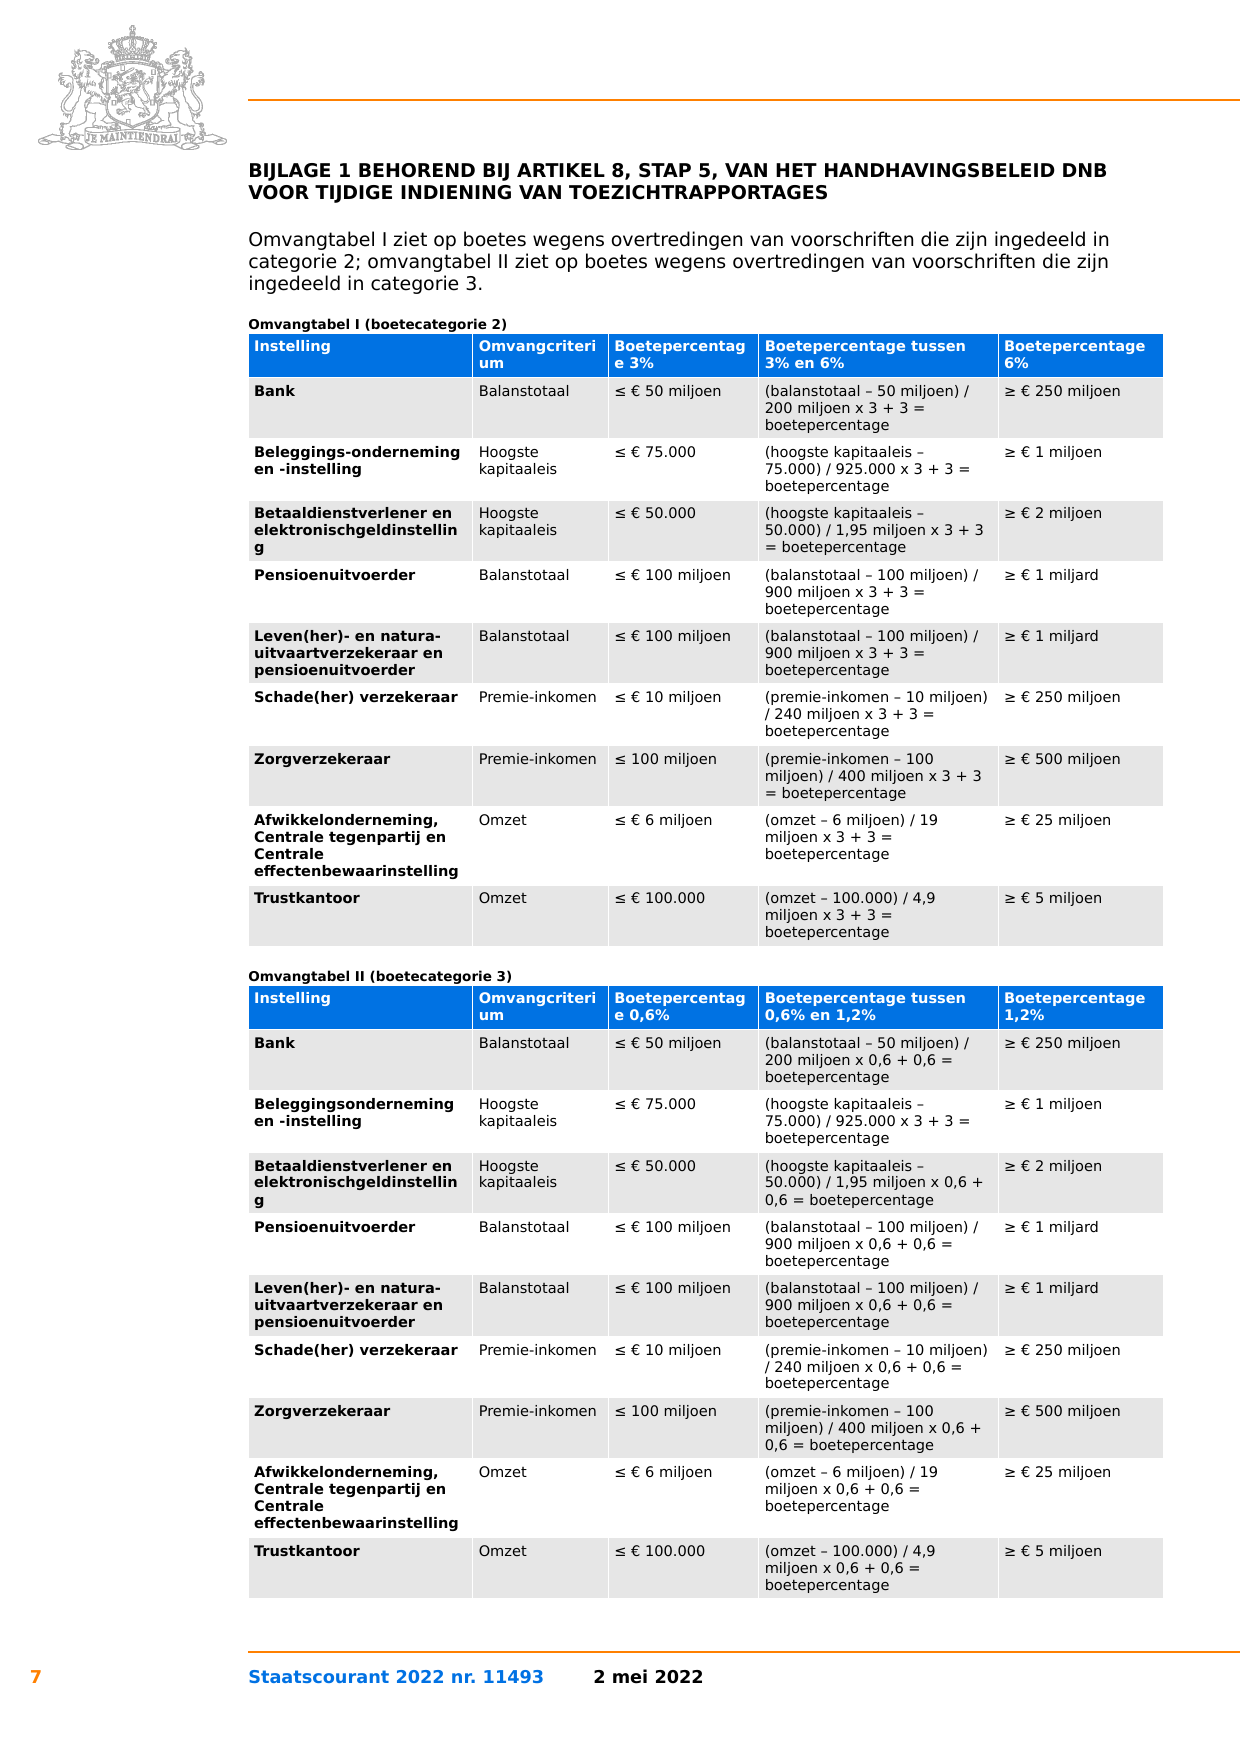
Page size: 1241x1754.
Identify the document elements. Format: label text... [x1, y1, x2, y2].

table_cell Hoogste kapitaaleis [473, 1153, 608, 1213]
table_cell ≥ € 250 miljoen [999, 1337, 1163, 1397]
table_cell (balanstotaal – 50 miljoen) / 200 miljoen x 0,6 + 0,6 = boetepercentage [759, 1030, 998, 1090]
table_cell ≤ € 50 miljoen [609, 1030, 758, 1090]
table_cell ≤ € 75.000 [609, 1091, 758, 1152]
table_cell Betaaldienstverlener en elektronischgeldinstelling [249, 1153, 472, 1213]
table_cell Balanstotaal [473, 1275, 608, 1336]
table_cell ≥ € 1 miljard [999, 562, 1163, 622]
table_cell ≥ € 5 miljoen [999, 886, 1163, 946]
table_cell ≤ € 50 miljoen [609, 378, 758, 438]
table_cell (hoogste kapitaaleis – 75.000) / 925.000 x 3 + 3 = boetepercentage [759, 439, 998, 499]
table_cell ≥ € 25 miljoen [999, 807, 1163, 884]
table_cell (omzet – 6 miljoen) / 19 miljoen x 3 + 3 = boetepercentage [759, 807, 998, 884]
table_cell Instelling [249, 986, 472, 1029]
table_cell (balanstotaal – 100 miljoen) / 900 miljoen x 0,6 + 0,6 = boetepercentage [759, 1275, 998, 1336]
text Omvangtabel I ziet op boetes wegens overtredingen van voorschriften die zijn ingedeeld in categorie 2; omvangtabel II ziet op boetes wegens overtredingen van voorschriften die zijn ingedeeld in categorie 3. [248, 229, 1163, 295]
table_cell Afwikkelonderneming, Centrale tegenpartij en Centrale effectenbewaarinstelling [249, 1460, 472, 1537]
table_cell (omzet – 6 miljoen) / 19 miljoen x 0,6 + 0,6 = boetepercentage [759, 1460, 998, 1537]
table_cell ≤ 100 miljoen [609, 1398, 758, 1458]
table_cell Bank [249, 1030, 472, 1090]
table_cell Beleggings-onderneming en -instelling [249, 439, 472, 499]
table_cell Premie-inkomen [473, 685, 608, 745]
table_cell Hoogste kapitaaleis [473, 1091, 608, 1152]
table_cell Trustkantoor [249, 886, 472, 946]
table_cell ≥ € 250 miljoen [999, 685, 1163, 745]
table_cell Boetepercentage 1,2% [999, 986, 1163, 1029]
table_cell ≤ 100 miljoen [609, 746, 758, 806]
table_cell ≤ € 6 miljoen [609, 1460, 758, 1537]
table_cell ≥ € 250 miljoen [999, 378, 1163, 438]
table_cell Pensioenuitvoerder [249, 1214, 472, 1274]
table_cell ≥ € 1 miljard [999, 1275, 1163, 1336]
table_cell Hoogste kapitaaleis [473, 501, 608, 561]
table_cell Balanstotaal [473, 623, 608, 683]
table_cell ≤ € 50.000 [609, 501, 758, 561]
table_cell ≤ € 75.000 [609, 439, 758, 499]
table_cell ≥ € 500 miljoen [999, 746, 1163, 806]
table_cell (premie-inkomen – 100 miljoen) / 400 miljoen x 0,6 + 0,6 = boetepercentage [759, 1398, 998, 1458]
table_cell Afwikkelonderneming, Centrale tegenpartij en Centrale effectenbewaarinstelling [249, 807, 472, 884]
table_cell Boetepercentage tussen 0,6% en 1,2% [759, 986, 998, 1029]
picture [38, 25, 227, 150]
table_cell ≥ € 1 miljoen [999, 1091, 1163, 1152]
table_cell (balanstotaal – 100 miljoen) / 900 miljoen x 3 + 3 = boetepercentage [759, 623, 998, 683]
table_cell ≤ € 100.000 [609, 886, 758, 946]
table_cell (omzet – 100.000) / 4,9 miljoen x 0,6 + 0,6 = boetepercentage [759, 1538, 998, 1598]
table_cell (premie-inkomen – 10 miljoen) / 240 miljoen x 0,6 + 0,6 = boetepercentage [759, 1337, 998, 1397]
subtitle BIJLAGE 1 BEHOREND BIJ ARTIKEL 8, STAP 5, VAN HET HANDHAVINGSBELEID DNB VOOR TIJDIGE INDIENING VAN TOEZICHTRAPPORTAGES [248, 160, 1163, 204]
table_cell Beleggingsonderneming en -instelling [249, 1091, 472, 1152]
table_cell ≥ € 25 miljoen [999, 1460, 1163, 1537]
table_cell ≤ € 100 miljoen [609, 623, 758, 683]
table_cell Omzet [473, 1460, 608, 1537]
table_cell (balanstotaal – 50 miljoen) / 200 miljoen x 3 + 3 = boetepercentage [759, 378, 998, 438]
table_cell ≥ € 1 miljoen [999, 439, 1163, 499]
table_cell Balanstotaal [473, 1030, 608, 1090]
table_cell ≥ € 2 miljoen [999, 1153, 1163, 1213]
table_cell (omzet – 100.000) / 4,9 miljoen x 3 + 3 = boetepercentage [759, 886, 998, 946]
table_cell Zorgverzekeraar [249, 746, 472, 806]
table_cell Balanstotaal [473, 1214, 608, 1274]
table_cell ≤ € 50.000 [609, 1153, 758, 1213]
table_cell Instelling [249, 334, 472, 377]
table_cell ≤ € 10 miljoen [609, 685, 758, 745]
table_cell ≥ € 500 miljoen [999, 1398, 1163, 1458]
table_cell ≤ € 6 miljoen [609, 807, 758, 884]
table_cell (balanstotaal – 100 miljoen) / 900 miljoen x 3 + 3 = boetepercentage [759, 562, 998, 622]
table_cell (balanstotaal – 100 miljoen) / 900 miljoen x 0,6 + 0,6 = boetepercentage [759, 1214, 998, 1274]
table_header Omvangtabel II (boetecategorie 3) [248, 969, 1163, 984]
table_cell Trustkantoor [249, 1538, 472, 1598]
table_cell Boetepercentage 3% [609, 334, 758, 377]
table_cell (premie-inkomen – 100 miljoen) / 400 miljoen x 3 + 3 = boetepercentage [759, 746, 998, 806]
table_cell Pensioenuitvoerder [249, 562, 472, 622]
table_cell Schade(her) verzekeraar [249, 685, 472, 745]
table_cell (premie-inkomen – 10 miljoen) / 240 miljoen x 3 + 3 = boetepercentage [759, 685, 998, 745]
table_cell (hoogste kapitaaleis – 50.000) / 1,95 miljoen x 3 + 3 = boetepercentage [759, 501, 998, 561]
table_cell Leven(her)- en natura-uitvaartverzekeraar en pensioenuitvoerder [249, 1275, 472, 1336]
table_cell ≥ € 1 miljard [999, 623, 1163, 683]
table_cell ≤ € 100 miljoen [609, 562, 758, 622]
table_cell Boetepercentage tussen 3% en 6% [759, 334, 998, 377]
table_header Omvangtabel I (boetecategorie 2) [248, 317, 1163, 332]
table_cell Leven(her)- en natura-uitvaartverzekeraar en pensioenuitvoerder [249, 623, 472, 683]
table_cell ≤ € 100 miljoen [609, 1214, 758, 1274]
table_cell Omvangcriterium [473, 986, 608, 1029]
table_cell Balanstotaal [473, 562, 608, 622]
table_cell Hoogste kapitaaleis [473, 439, 608, 499]
table_cell Betaaldienstverlener en elektronischgeldinstelling [249, 501, 472, 561]
table_cell Zorgverzekeraar [249, 1398, 472, 1458]
table_cell Boetepercentage 6% [999, 334, 1163, 377]
table_cell Omvangcriterium [473, 334, 608, 377]
table_cell ≥ € 5 miljoen [999, 1538, 1163, 1598]
table_cell (hoogste kapitaaleis – 75.000) / 925.000 x 3 + 3 = boetepercentage [759, 1091, 998, 1152]
table_cell ≤ € 100.000 [609, 1538, 758, 1598]
table_cell Omzet [473, 807, 608, 884]
table_cell ≥ € 1 miljard [999, 1214, 1163, 1274]
table_cell ≥ € 250 miljoen [999, 1030, 1163, 1090]
table_cell Bank [249, 378, 472, 438]
table_cell ≤ € 10 miljoen [609, 1337, 758, 1397]
table_cell Premie-inkomen [473, 746, 608, 806]
table_cell Boetepercentage 0,6% [609, 986, 758, 1029]
table_cell ≤ € 100 miljoen [609, 1275, 758, 1336]
table_cell Balanstotaal [473, 378, 608, 438]
table_cell ≥ € 2 miljoen [999, 501, 1163, 561]
table_cell Schade(her) verzekeraar [249, 1337, 472, 1397]
table_cell Premie-inkomen [473, 1398, 608, 1458]
table_cell Premie-inkomen [473, 1337, 608, 1397]
table_cell Omzet [473, 1538, 608, 1598]
table_cell (hoogste kapitaaleis – 50.000) / 1,95 miljoen x 0,6 + 0,6 = boetepercentage [759, 1153, 998, 1213]
table_cell Omzet [473, 886, 608, 946]
